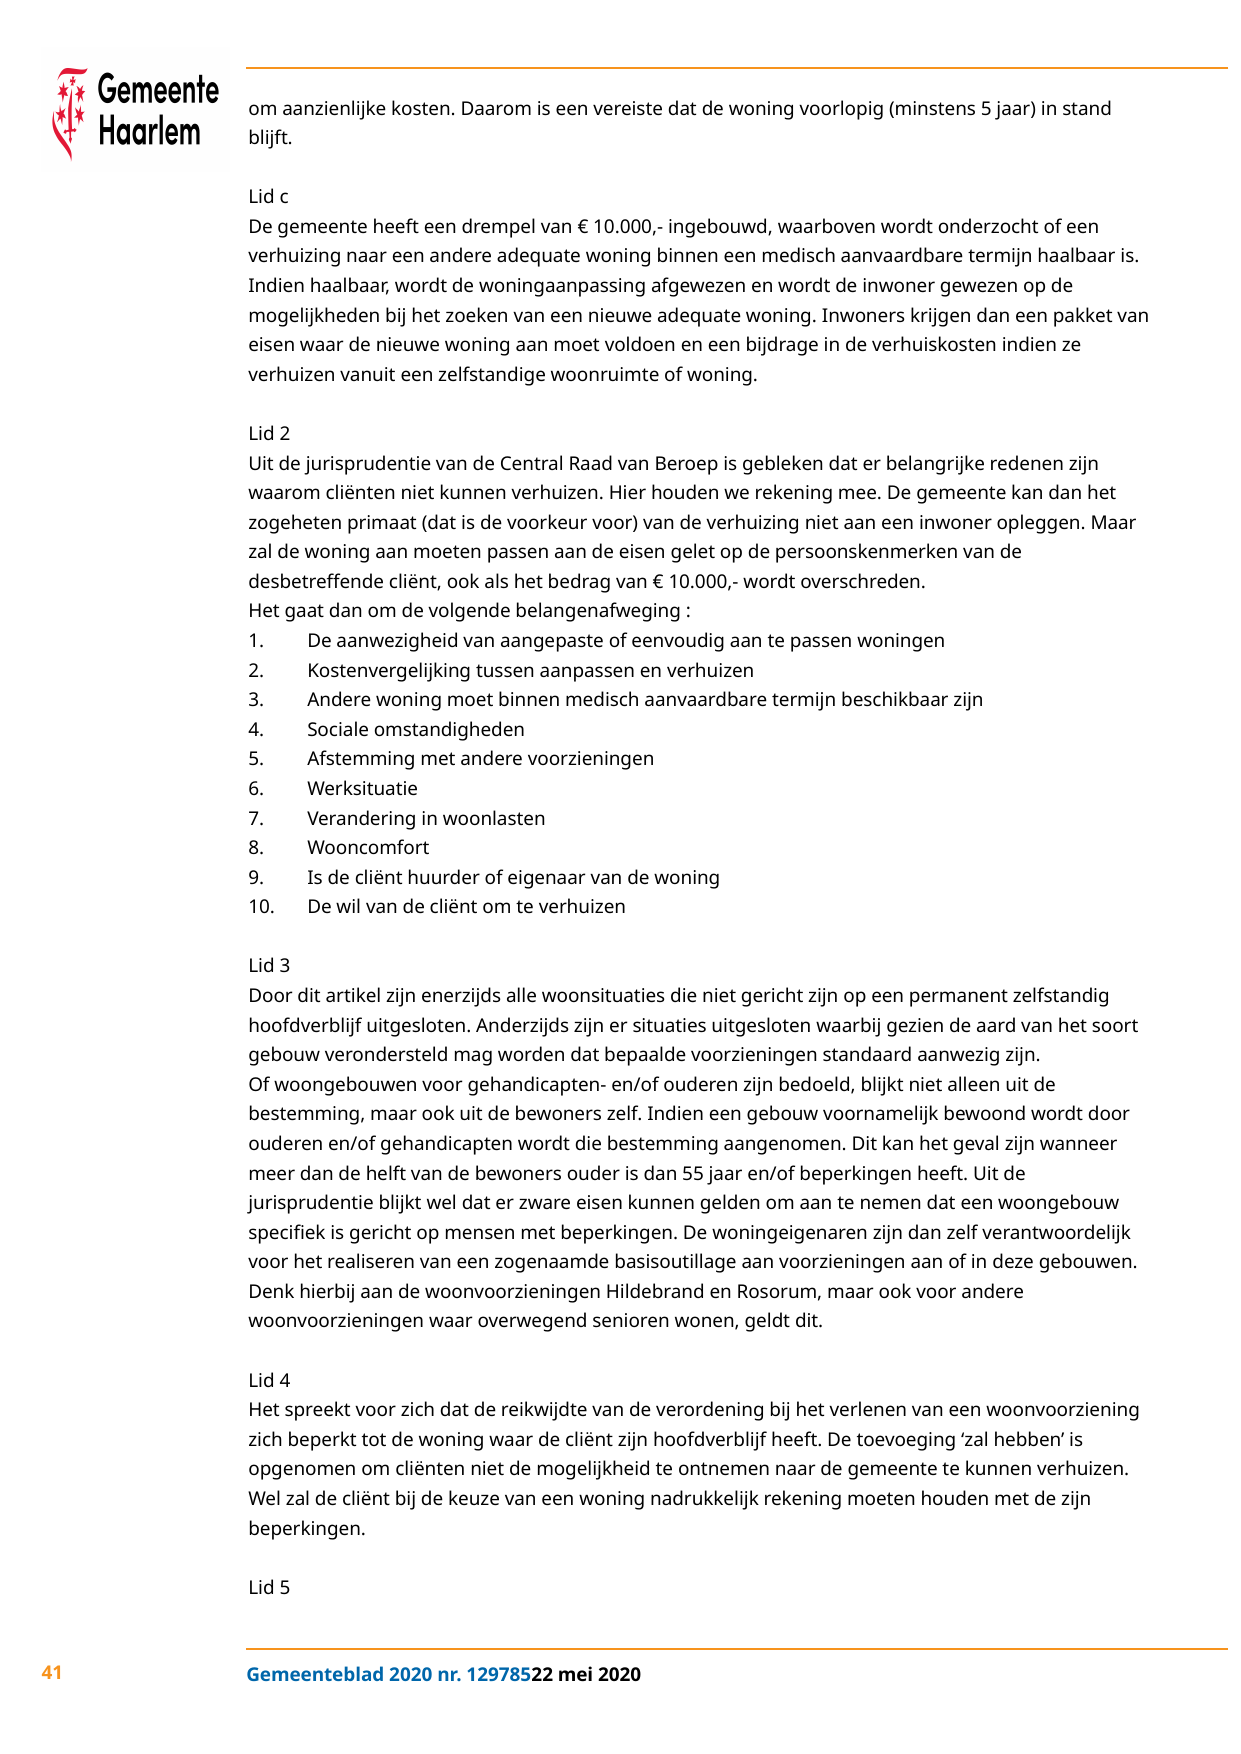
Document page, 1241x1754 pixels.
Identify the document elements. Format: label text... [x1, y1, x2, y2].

text Door dit artikel zijn enerzijds alle woonsituaties die niet gericht zijn op een permanent zelfstandig hoofdverblijf uitgesloten. Anderzijds zijn er situaties uitgesloten waarbij gezien de aard van het soort gebouw verondersteld mag worden dat bepaalde voorzieningen standaard aanwezig zijn. [248, 982, 1152, 1067]
list Verandering in woonlasten [248, 805, 1152, 831]
text Lid c [248, 183, 1152, 209]
text De gemeente heeft een drempel van € 10.000,- ingebouwd, waarboven wordt onderzocht of een verhuizing naar een andere adequate woning binnen een medisch aanvaardbare termijn haalbaar is. Indien haalbaar, wordt de woningaanpassing afgewezen en wordt de inwoner gewezen op de mogelijkheden bij het zoeken van een nieuwe adequate woning. Inwoners krijgen dan een pakket van eisen waar de nieuwe woning aan moet voldoen en een bijdrage in de verhuiskosten indien ze verhuizen vanuit een zelfstandige woonruimte of woning. [248, 213, 1152, 387]
list De wil van de cliënt om te verhuizen [248, 893, 1152, 919]
text om aanzienlijke kosten. Daarom is een vereiste dat de woning voorlopig (minstens 5 jaar) in stand blijft. [248, 95, 1152, 150]
text Lid 3 [248, 953, 1152, 978]
list Sociale omstandigheden [248, 716, 1152, 742]
text Het spreekt voor zich dat de reikwijdte van de verordening bij het verlenen van een woonvoorziening zich beperkt tot de woning waar de cliënt zijn hoofdverblijf heeft. De toevoeging ‘zal hebben’ is opgenomen om cliënten niet de mogelijkheid te ontnemen naar de gemeente te kunnen verhuizen. Wel zal de cliënt bij de keuze van een woning nadrukkelijk rekening moeten houden met de zijn beperkingen. [248, 1396, 1152, 1541]
list Kostenvergelijking tussen aanpassen en verhuizen [248, 657, 1152, 683]
list Andere woning moet binnen medisch aanvaardbare termijn beschikbaar zijn [248, 686, 1152, 712]
list Werksituatie [248, 775, 1152, 801]
list Is de cliënt huurder of eigenaar van de woning [248, 864, 1152, 890]
text Of woongebouwen voor gehandicapten- en/of ouderen zijn bedoeld, blijkt niet alleen uit de bestemming, maar ook uit de bewoners zelf. Indien een gebouw voornamelijk bewoond wordt door ouderen en/of gehandicapten wordt die bestemming aangenomen. Dit kan het geval zijn wanneer meer dan de helft van de bewoners ouder is dan 55 jaar en/of beperkingen heeft. Uit de jurisprudentie blijkt wel dat er zware eisen kunnen gelden om aan te nemen dat een woongebouw specifiek is gericht op mensen met beperkingen. De woningeigenaren zijn dan zelf verantwoordelijk voor het realiseren van een zogenaamde basisoutillage aan voorzieningen aan of in deze gebouwen. Denk hierbij aan de woonvoorzieningen Hildebrand en Rosorum, maar ook voor andere woonvoorzieningen waar overwegend senioren wonen, geldt dit. [248, 1071, 1152, 1333]
picture [41, 47, 231, 172]
text Lid 2 [248, 420, 1152, 446]
text Het gaat dan om de volgende belangenafweging : [248, 598, 1152, 623]
text Lid 5 [248, 1574, 1152, 1600]
list Wooncomfort [248, 834, 1152, 860]
text Lid 4 [248, 1367, 1152, 1393]
list De aanwezigheid van aangepaste of eenvoudig aan te passen woningen [248, 627, 1152, 653]
list Afstemming met andere voorzieningen [248, 746, 1152, 771]
text Uit de jurisprudentie van de Central Raad van Beroep is gebleken dat er belangrijke redenen zijn waarom cliënten niet kunnen verhuizen. Hier houden we rekening mee. De gemeente kan dan het zogeheten primaat (dat is de voorkeur voor) van de verhuizing niet aan een inwoner opleggen. Maar zal de woning aan moeten passen aan de eisen gelet op de persoonskenmerken van de desbetreffende cliënt, ook als het bedrag van € 10.000,- wordt overschreden. [248, 450, 1152, 594]
